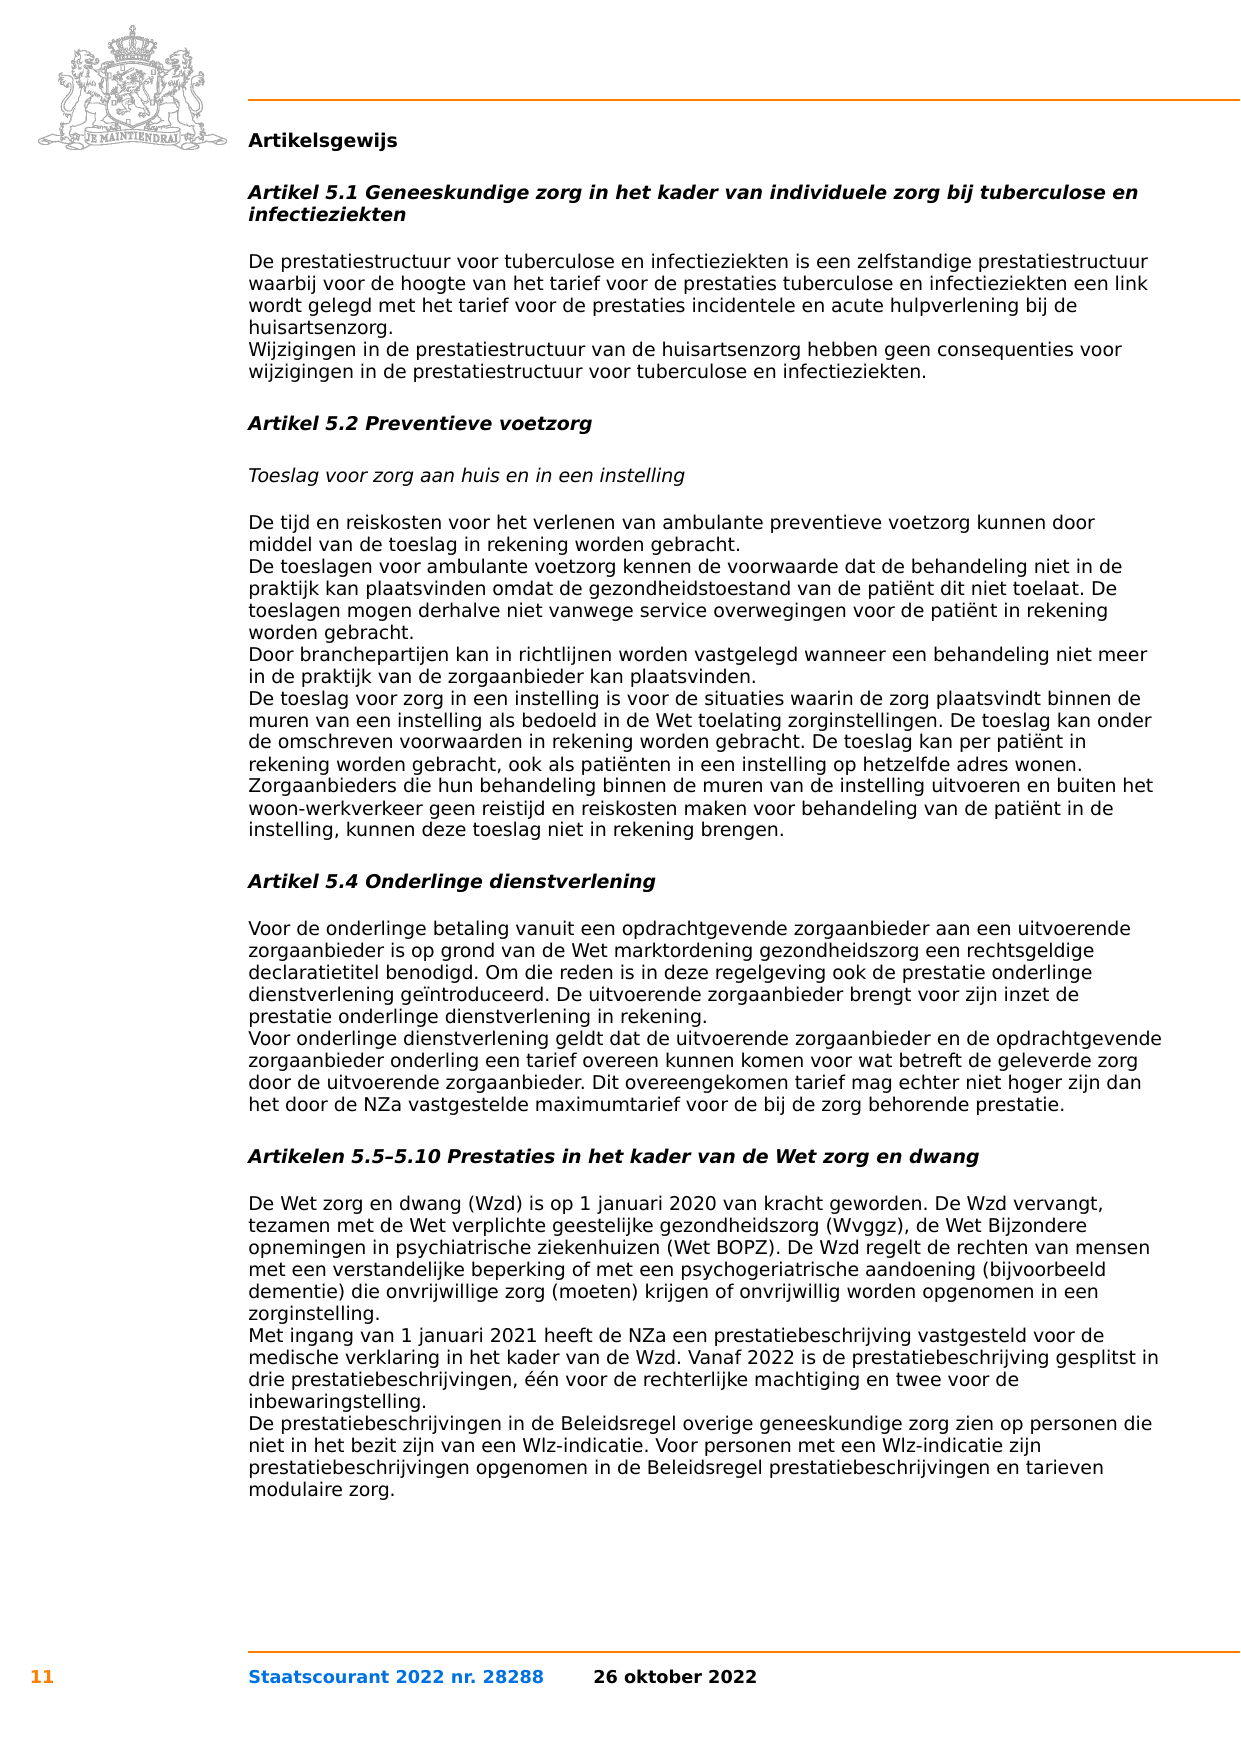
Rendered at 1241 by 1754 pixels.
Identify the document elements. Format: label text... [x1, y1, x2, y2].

text De prestatiestructuur voor tuberculose en infectieziekten is een zelfstandige prestatiestructuur waarbij voor de hoogte van het tarief voor de prestaties tuberculose en infectieziekten een link wordt gelegd met het tarief voor de prestaties incidentele en acute hulpverlening bij de huisartsenzorg. [248, 251, 1163, 339]
subtitle Artikel 5.4 Onderlinge dienstverlening [248, 871, 1163, 893]
text Wijzigingen in de prestatiestructuur van de huisartsenzorg hebben geen consequenties voor wijzigingen in de prestatiestructuur voor tuberculose en infectieziekten. [248, 339, 1163, 383]
text De toeslagen voor ambulante voetzorg kennen de voorwaarde dat de behandeling niet in de praktijk kan plaatsvinden omdat de gezondheidstoestand van de patiënt dit niet toelaat. De toeslagen mogen derhalve niet vanwege service overwegingen voor de patiënt in rekening worden gebracht. [248, 556, 1163, 643]
subtitle Artikel 5.1 Geneeskundige zorg in het kader van individuele zorg bij tuberculose en infectieziekten [248, 182, 1163, 226]
text De tijd en reiskosten voor het verlenen van ambulante preventieve voetzorg kunnen door middel van de toeslag in rekening worden gebracht. [248, 512, 1163, 556]
text Door branchepartijen kan in richtlijnen worden vastgelegd wanneer een behandeling niet meer in de praktijk van de zorgaanbieder kan plaatsvinden. [248, 643, 1163, 687]
subtitle Artikelsgewijs [248, 130, 1163, 152]
text De toeslag voor zorg in een instelling is voor de situaties waarin de zorg plaatsvindt binnen de muren van een instelling als bedoeld in de Wet toelating zorginstellingen. De toeslag kan onder de omschreven voorwaarden in rekening worden gebracht. De toeslag kan per patiënt in rekening worden gebracht, ook als patiënten in een instelling op hetzelfde adres wonen. Zorgaanbieders die hun behandeling binnen de muren van de instelling uitvoeren en buiten het woon-werkverkeer geen reistijd en reiskosten maken voor behandeling van de patiënt in de instelling, kunnen deze toeslag niet in rekening brengen. [248, 687, 1163, 841]
text De prestatiebeschrijvingen in de Beleidsregel overige geneeskundige zorg zien op personen die niet in het bezit zijn van een Wlz-indicatie. Voor personen met een Wlz-indicatie zijn prestatiebeschrijvingen opgenomen in de Beleidsregel prestatiebeschrijvingen en tarieven modulaire zorg. [248, 1413, 1163, 1501]
text Voor onderlinge dienstverlening geldt dat de uitvoerende zorgaanbieder en de opdrachtgevende zorgaanbieder onderling een tarief overeen kunnen komen voor wat betreft de geleverde zorg door de uitvoerende zorgaanbieder. Dit overeengekomen tarief mag echter niet hoger zijn dan het door de NZa vastgestelde maximumtarief voor de bij de zorg behorende prestatie. [248, 1028, 1163, 1116]
picture [38, 25, 227, 150]
text Voor de onderlinge betaling vanuit een opdrachtgevende zorgaanbieder aan een uitvoerende zorgaanbieder is op grond van de Wet marktordening gezondheidszorg een rechtsgeldige declaratietitel benodigd. Om die reden is in deze regelgeving ook de prestatie onderlinge dienstverlening geïntroduceerd. De uitvoerende zorgaanbieder brengt voor zijn inzet de prestatie onderlinge dienstverlening in rekening. [248, 918, 1163, 1028]
subtitle Toeslag voor zorg aan huis en in een instelling [248, 465, 1163, 487]
text De Wet zorg en dwang (Wzd) is op 1 januari 2020 van kracht geworden. De Wzd vervangt, tezamen met de Wet verplichte geestelijke gezondheidszorg (Wvggz), de Wet Bijzondere opnemingen in psychiatrische ziekenhuizen (Wet BOPZ). De Wzd regelt de rechten van mensen met een verstandelijke beperking of met een psychogeriatrische aandoening (bijvoorbeeld dementie) die onvrijwillige zorg (moeten) krijgen of onvrijwillig worden opgenomen in een zorginstelling. [248, 1193, 1163, 1325]
text Met ingang van 1 januari 2021 heeft de NZa een prestatiebeschrijving vastgesteld voor de medische verklaring in het kader van de Wzd. Vanaf 2022 is de prestatiebeschrijving gesplitst in drie prestatiebeschrijvingen, één voor de rechterlijke machtiging en twee voor de inbewaringstelling. [248, 1325, 1163, 1413]
subtitle Artikel 5.2 Preventieve voetzorg [248, 413, 1163, 435]
subtitle Artikelen 5.5–5.10 Prestaties in het kader van de Wet zorg en dwang [248, 1146, 1163, 1168]
